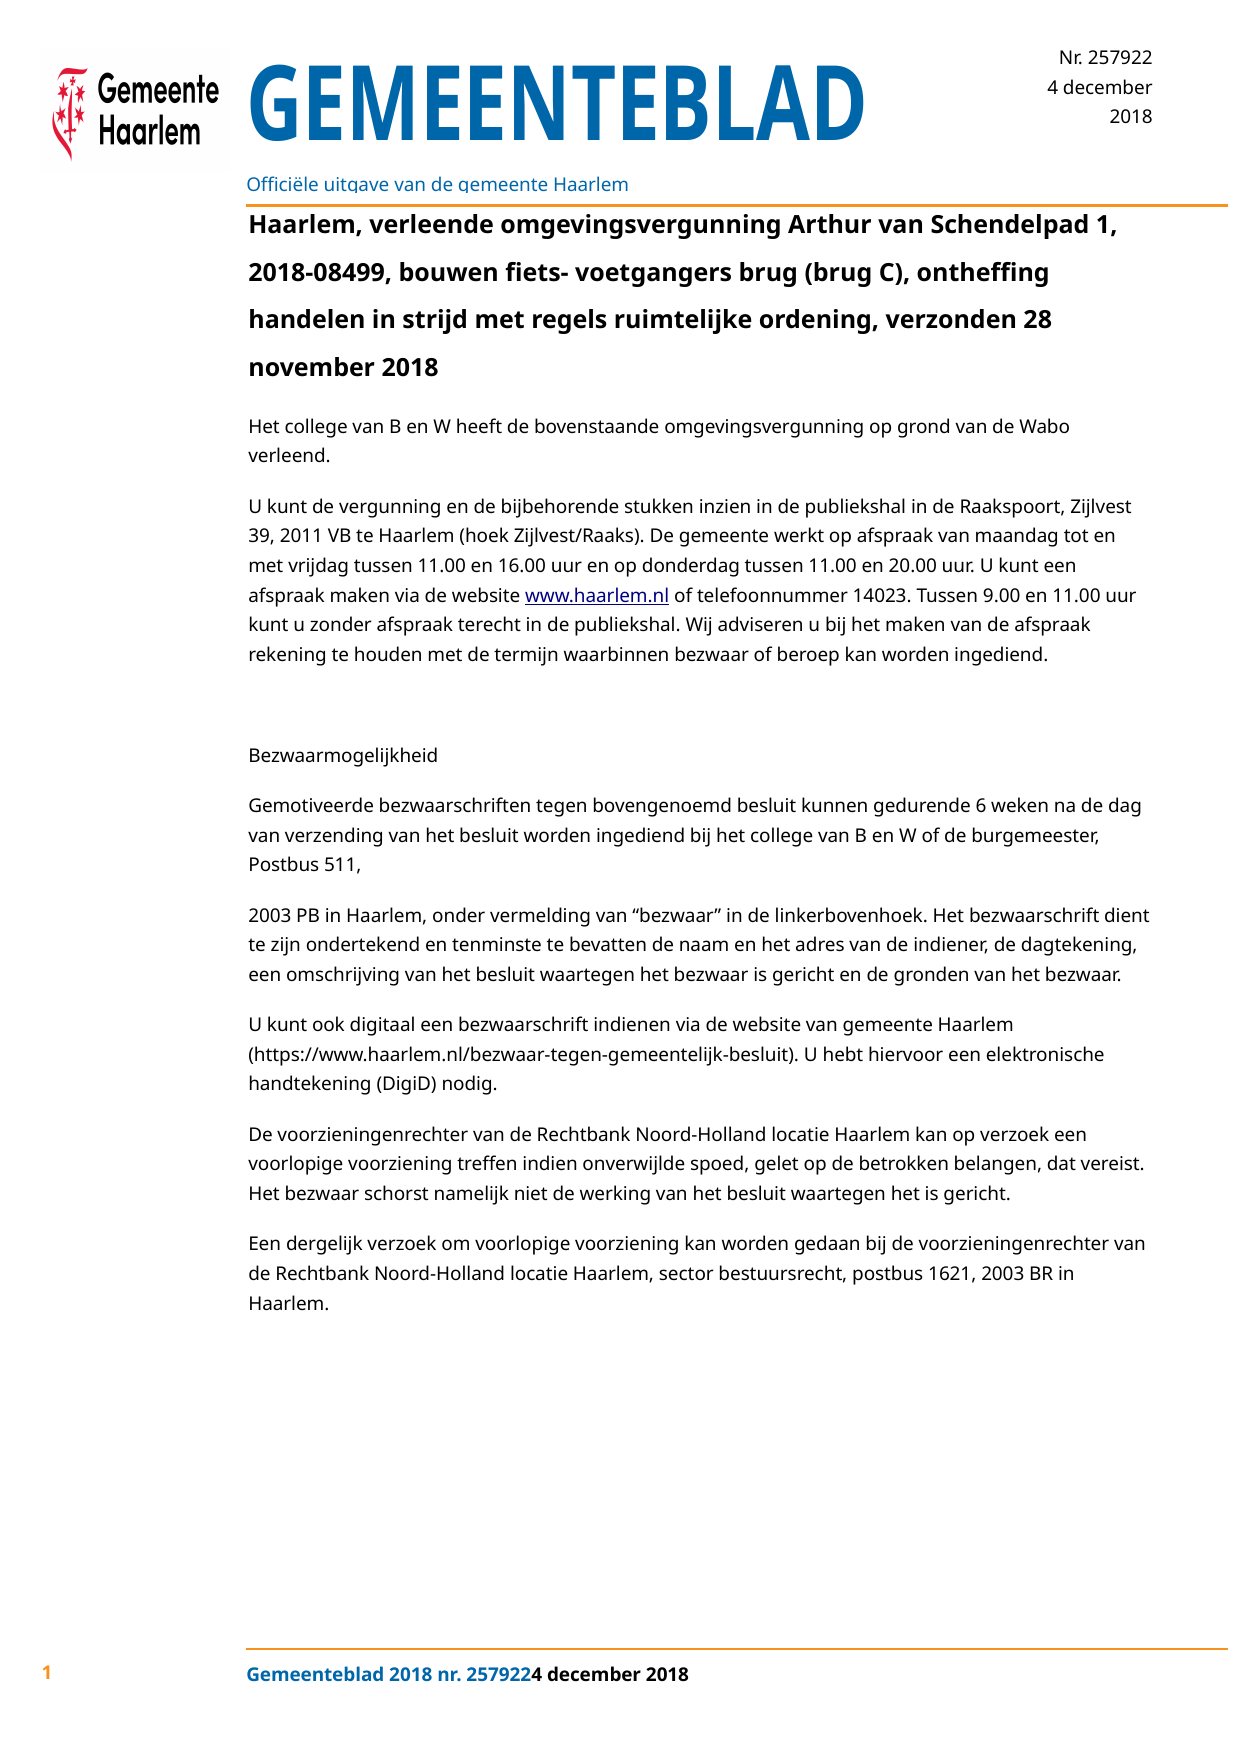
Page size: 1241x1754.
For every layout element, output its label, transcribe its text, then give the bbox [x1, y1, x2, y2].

text U kunt de vergunning en de bijbehorende stukken inzien in de publiekshal in de Raakspoort, Zijlvest 39, 2011 VB te Haarlem (hoek Zijlvest/Raaks). De gemeente werkt op afspraak van maandag tot en met vrijdag tussen 11.00 en 16.00 uur en op donderdag tussen 11.00 en 20.00 uur. U kunt een afspraak maken via de website www.haarlem.nl of telefoonnummer 14023. Tussen 9.00 en 11.00 uur kunt u zonder afspraak terecht in de publiekshal. Wij adviseren u bij het maken van de afspraak rekening te houden met de termijn waarbinnen bezwaar of beroep kan worden ingediend. [248, 493, 1152, 667]
picture [41, 47, 231, 172]
text Gemotiveerde bezwaarschriften tegen bovengenoemd besluit kunnen gedurende 6 weken na de dag van verzending van het besluit worden ingediend bij het college van B en W of de burgemeester, Postbus 511, [248, 792, 1152, 877]
text De voorzieningenrechter van de Rechtbank Noord-Holland locatie Haarlem kan op verzoek een voorlopige voorziening treffen indien onverwijlde spoed, gelet op de betrokken belangen, dat vereist. Het bezwaar schorst namelijk niet de werking van het besluit waartegen het is gericht. [248, 1121, 1152, 1206]
text U kunt ook digitaal een bezwaarschrift indienen via de website van gemeente Haarlem (https://www.haarlem.nl/bezwaar-tegen-gemeentelijk-besluit). U hebt hiervoor een elektronische handtekening (DigiD) nodig. [248, 1011, 1152, 1096]
text Een dergelijk verzoek om voorlopige voorziening kan worden gedaan bij de voorzieningenrechter van de Rechtbank Noord-Holland locatie Haarlem, sector bestuursrecht, postbus 1621, 2003 BR in Haarlem. [248, 1231, 1152, 1316]
text Het college van B en W heeft de bovenstaande omgevingsvergunning op grond van de Wabo verleend. [248, 413, 1152, 468]
text 2003 PB in Haarlem, onder vermelding van “bezwaar” in de linkerbovenhoek. Het bezwaarschrift dient te zijn ondertekend en tenminste te bevatten de naam en het adres van de indiener, de dagtekening, een omschrijving van het besluit waartegen het bezwaar is gericht en de gronden van het bezwaar. [248, 902, 1152, 987]
text Haarlem, verleende omgevingsvergunning Arthur van Schendelpad 1, 2018-08499, bouwen fiets- voetgangers brug (brug C), ontheffing handelen in strijd met regels ruimtelijke ordening, verzonden 28 november 2018 [248, 207, 1152, 384]
text Bezwaarmogelijkheid [248, 742, 1152, 768]
